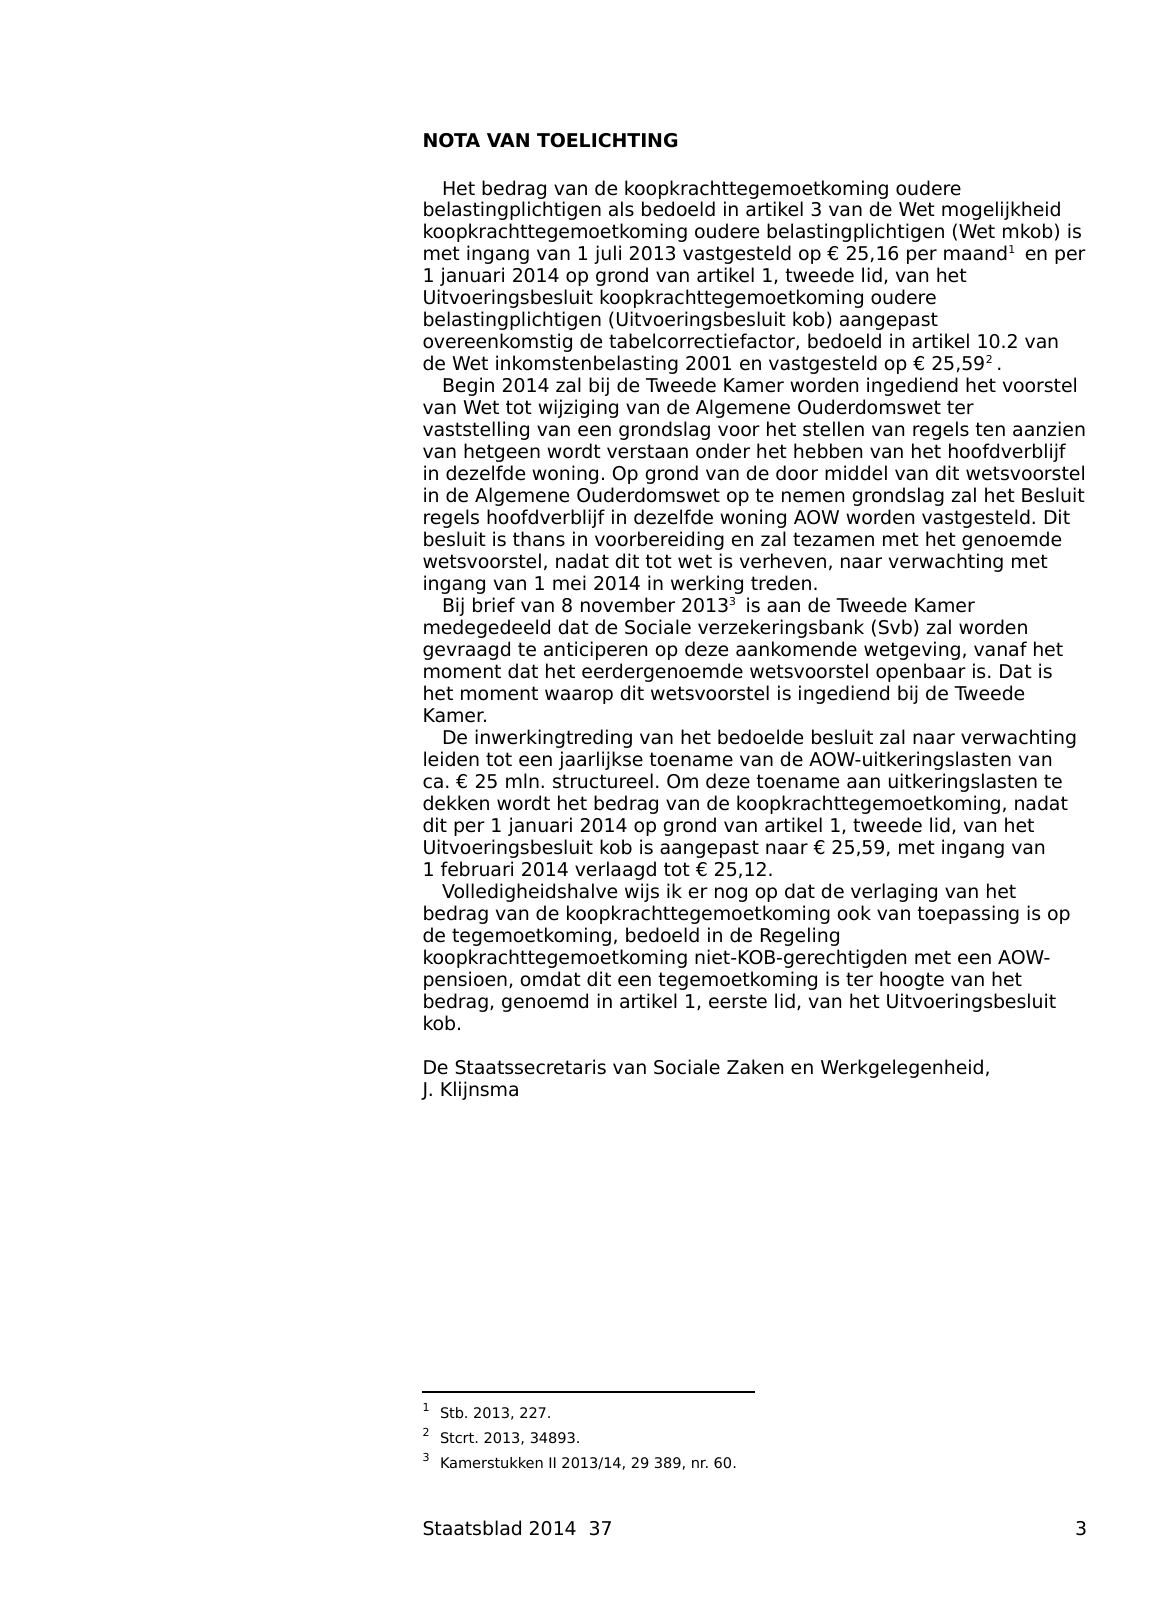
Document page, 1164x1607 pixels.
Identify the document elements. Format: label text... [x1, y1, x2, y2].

text Stb. 2013, 227. [422, 1401, 1087, 1423]
text Kamerstukken II 2013/14, 29 389, nr. 60. [422, 1451, 1087, 1473]
text Het bedrag van de koopkrachttegemoetkoming oudere belastingplichtigen als bedoeld in artikel 3 van de Wet mogelijkheid koopkrachttegemoetkoming oudere belastingplichtigen (Wet mkob) is met ingang van 1 juli 2013 vastgesteld op € 25,16 per maand en per 1 januari 2014 op grond van artikel 1, tweede lid, van het Uitvoeringsbesluit koopkrachttegemoetkoming oudere belastingplichtigen (Uitvoeringsbesluit kob) aangepast overeenkomstig de tabelcorrectiefactor, bedoeld in artikel 10.2 van de Wet inkomstenbelasting 2001 en vastgesteld op € 25,59. [422, 177, 1087, 375]
text De Staatssecretaris van Sociale Zaken en Werkgelegenheid, J. Klijnsma [422, 1057, 1087, 1101]
text Stcrt. 2013, 34893. [422, 1426, 1087, 1448]
subtitle NOTA VAN TOELICHTING [422, 130, 1087, 152]
text Begin 2014 zal bij de Tweede Kamer worden ingediend het voorstel van Wet tot wijziging van de Algemene Ouderdomswet ter vaststelling van een grondslag voor het stellen van regels ten aanzien van hetgeen wordt verstaan onder het hebben van het hoofdverblijf in dezelfde woning. Op grond van de door middel van dit wetsvoorstel in de Algemene Ouderdomswet op te nemen grondslag zal het Besluit regels hoofdverblijf in dezelfde woning AOW worden vastgesteld. Dit besluit is thans in voorbereiding en zal tezamen met het genoemde wetsvoorstel, nadat dit tot wet is verheven, naar verwachting met ingang van 1 mei 2014 in werking treden. [422, 375, 1087, 595]
text Bij brief van 8 november 2013 is aan de Tweede Kamer medegedeeld dat de Sociale verzekeringsbank (Svb) zal worden gevraagd te anticiperen op deze aankomende wetgeving, vanaf het moment dat het eerdergenoemde wetsvoorstel openbaar is. Dat is het moment waarop dit wetsvoorstel is ingediend bij de Tweede Kamer. [422, 595, 1087, 727]
text Volledigheidshalve wijs ik er nog op dat de verlaging van het bedrag van de koopkrachttegemoetkoming ook van toepassing is op de tegemoetkoming, bedoeld in de Regeling koopkrachttegemoetkoming niet-KOB-gerechtigden met een AOW-pensioen, omdat dit een tegemoetkoming is ter hoogte van het bedrag, genoemd in artikel 1, eerste lid, van het Uitvoeringsbesluit kob. [422, 881, 1087, 1034]
text De inwerkingtreding van het bedoelde besluit zal naar verwachting leiden tot een jaarlijkse toename van de AOW-uitkeringslasten van ca. € 25 mln. structureel. Om deze toename aan uitkeringslasten te dekken wordt het bedrag van de koopkrachttegemoetkoming, nadat dit per 1 januari 2014 op grond van artikel 1, tweede lid, van het Uitvoeringsbesluit kob is aangepast naar € 25,59, met ingang van 1 februari 2014 verlaagd tot € 25,12. [422, 727, 1087, 881]
